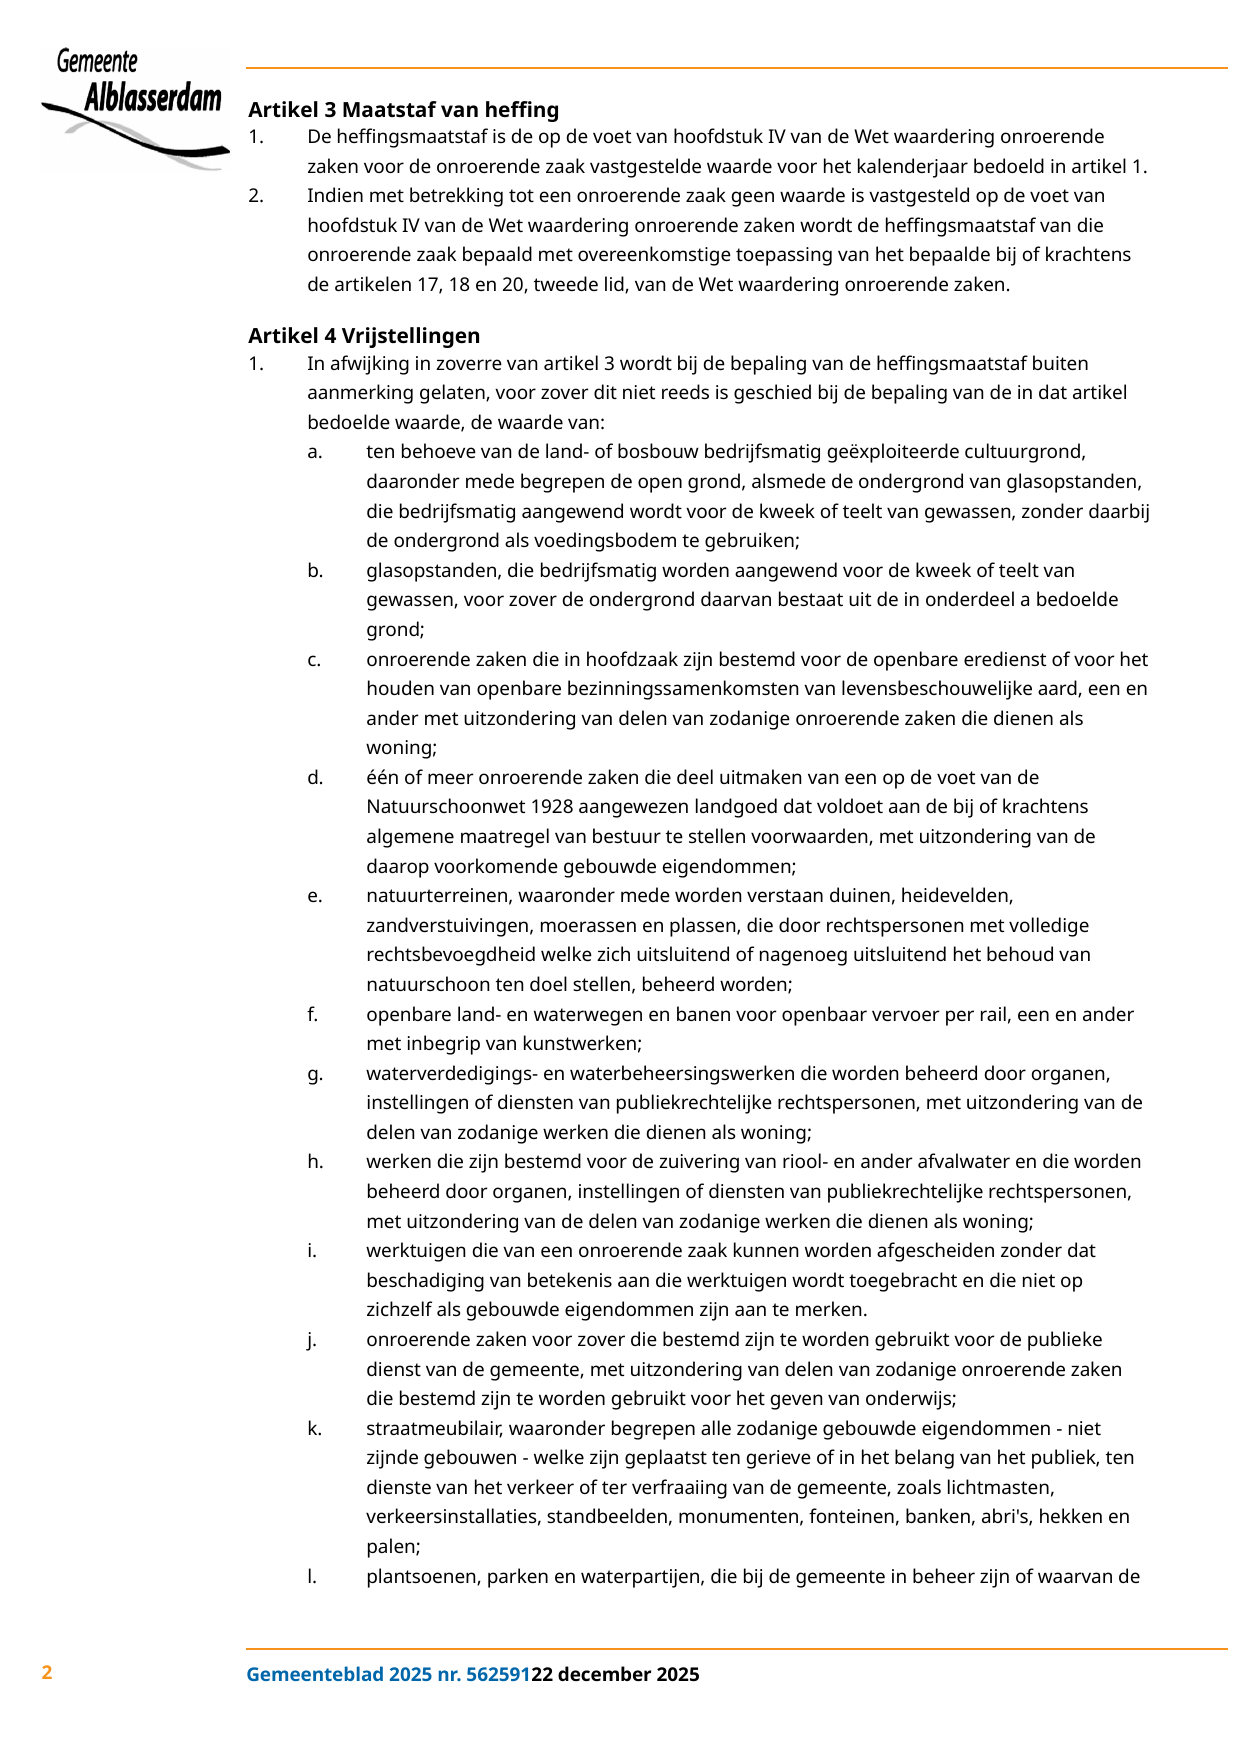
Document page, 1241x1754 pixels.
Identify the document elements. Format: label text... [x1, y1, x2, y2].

list natuurterreinen, waaronder mede worden verstaan duinen, heidevelden, zandverstuivingen, moerassen en plassen, die door rechtspersonen met volledige rechtsbevoegdheid welke zich uitsluitend of nagenoeg uitsluitend het behoud van natuurschoon ten doel stellen, beheerd worden; [307, 882, 1152, 997]
list onroerende zaken voor zover die bestemd zijn te worden gebruikt voor de publieke dienst van de gemeente, met uitzondering van delen van zodanige onroerende zaken die bestemd zijn te worden gebruikt voor het geven van onderwijs; [307, 1326, 1152, 1411]
picture [41, 47, 231, 172]
list onroerende zaken die in hoofdzaak zijn bestemd voor de openbare eredienst of voor het houden van openbare bezinningssamenkomsten van levensbeschouwelijke aard, een en ander met uitzondering van delen van zodanige onroerende zaken die dienen als woning; [307, 646, 1152, 760]
list openbare land- en waterwegen en banen voor openbaar vervoer per rail, een en ander met inbegrip van kunstwerken; [307, 1001, 1152, 1056]
text Artikel 4 Vrijstellingen [248, 322, 1152, 350]
list werktuigen die van een onroerende zaak kunnen worden afgescheiden zonder dat beschadiging van betekenis aan die werktuigen wordt toegebracht en die niet op zichzelf als gebouwde eigendommen zijn aan te merken. [307, 1237, 1152, 1322]
list straatmeubilair, waaronder begrepen alle zodanige gebouwde eigendommen - niet zijnde gebouwen - welke zijn geplaatst ten gerieve of in het belang van het publiek, ten dienste van het verkeer of ter verfraaiing van de gemeente, zoals lichtmasten, verkeersinstallaties, standbeelden, monumenten, fonteinen, banken, abri's, hekken en palen; [307, 1415, 1152, 1559]
list glasopstanden, die bedrijfsmatig worden aangewend voor de kweek of teelt van gewassen, voor zover de ondergrond daarvan bestaat uit de in onderdeel a bedoelde grond; [307, 557, 1152, 642]
list ten behoeve van de land- of bosbouw bedrijfsmatig geëxploiteerde cultuurgrond, daaronder mede begrepen de open grond, alsmede de ondergrond van glasopstanden, die bedrijfsmatig aangewend wordt voor de kweek of teelt van gewassen, zonder daarbij de ondergrond als voedingsbodem te gebruiken; [307, 439, 1152, 553]
text Artikel 3 Maatstaf van heffing [248, 95, 1152, 123]
list werken die zijn bestemd voor de zuivering van riool- en ander afvalwater en die worden beheerd door organen, instellingen of diensten van publiekrechtelijke rechtspersonen, met uitzondering van de delen van zodanige werken die dienen als woning; [307, 1149, 1152, 1234]
list Indien met betrekking tot een onroerende zaak geen waarde is vastgesteld op de voet van hoofdstuk IV van de Wet waardering onroerende zaken wordt de heffingsmaatstaf van die onroerende zaak bepaald met overeenkomstige toepassing van het bepaalde bij of krachtens de artikelen 17, 18 en 20, tweede lid, van de Wet waardering onroerende zaken. [248, 182, 1152, 297]
list De heffingsmaatstaf is de op de voet van hoofdstuk IV van de Wet waardering onroerende zaken voor de onroerende zaak vastgestelde waarde voor het kalenderjaar bedoeld in artikel 1. [248, 123, 1152, 178]
list waterverdedigings- en waterbeheersingswerken die worden beheerd door organen, instellingen of diensten van publiekrechtelijke rechtspersonen, met uitzondering van de delen van zodanige werken die dienen als woning; [307, 1060, 1152, 1145]
list plantsoenen, parken en waterpartijen, die bij de gemeente in beheer zijn of waarvan de [307, 1563, 1152, 1589]
list In afwijking in zoverre van artikel 3 wordt bij de bepaling van de heffingsmaatstaf buiten aanmerking gelaten, voor zover dit niet reeds is geschied bij de bepaling van de in dat artikel bedoelde waarde, de waarde van: [248, 350, 1152, 435]
list één of meer onroerende zaken die deel uitmaken van een op de voet van de Natuurschoonwet 1928 aangewezen landgoed dat voldoet aan de bij of krachtens algemene maatregel van bestuur te stellen voorwaarden, met uitzondering van de daarop voorkomende gebouwde eigendommen; [307, 764, 1152, 879]
